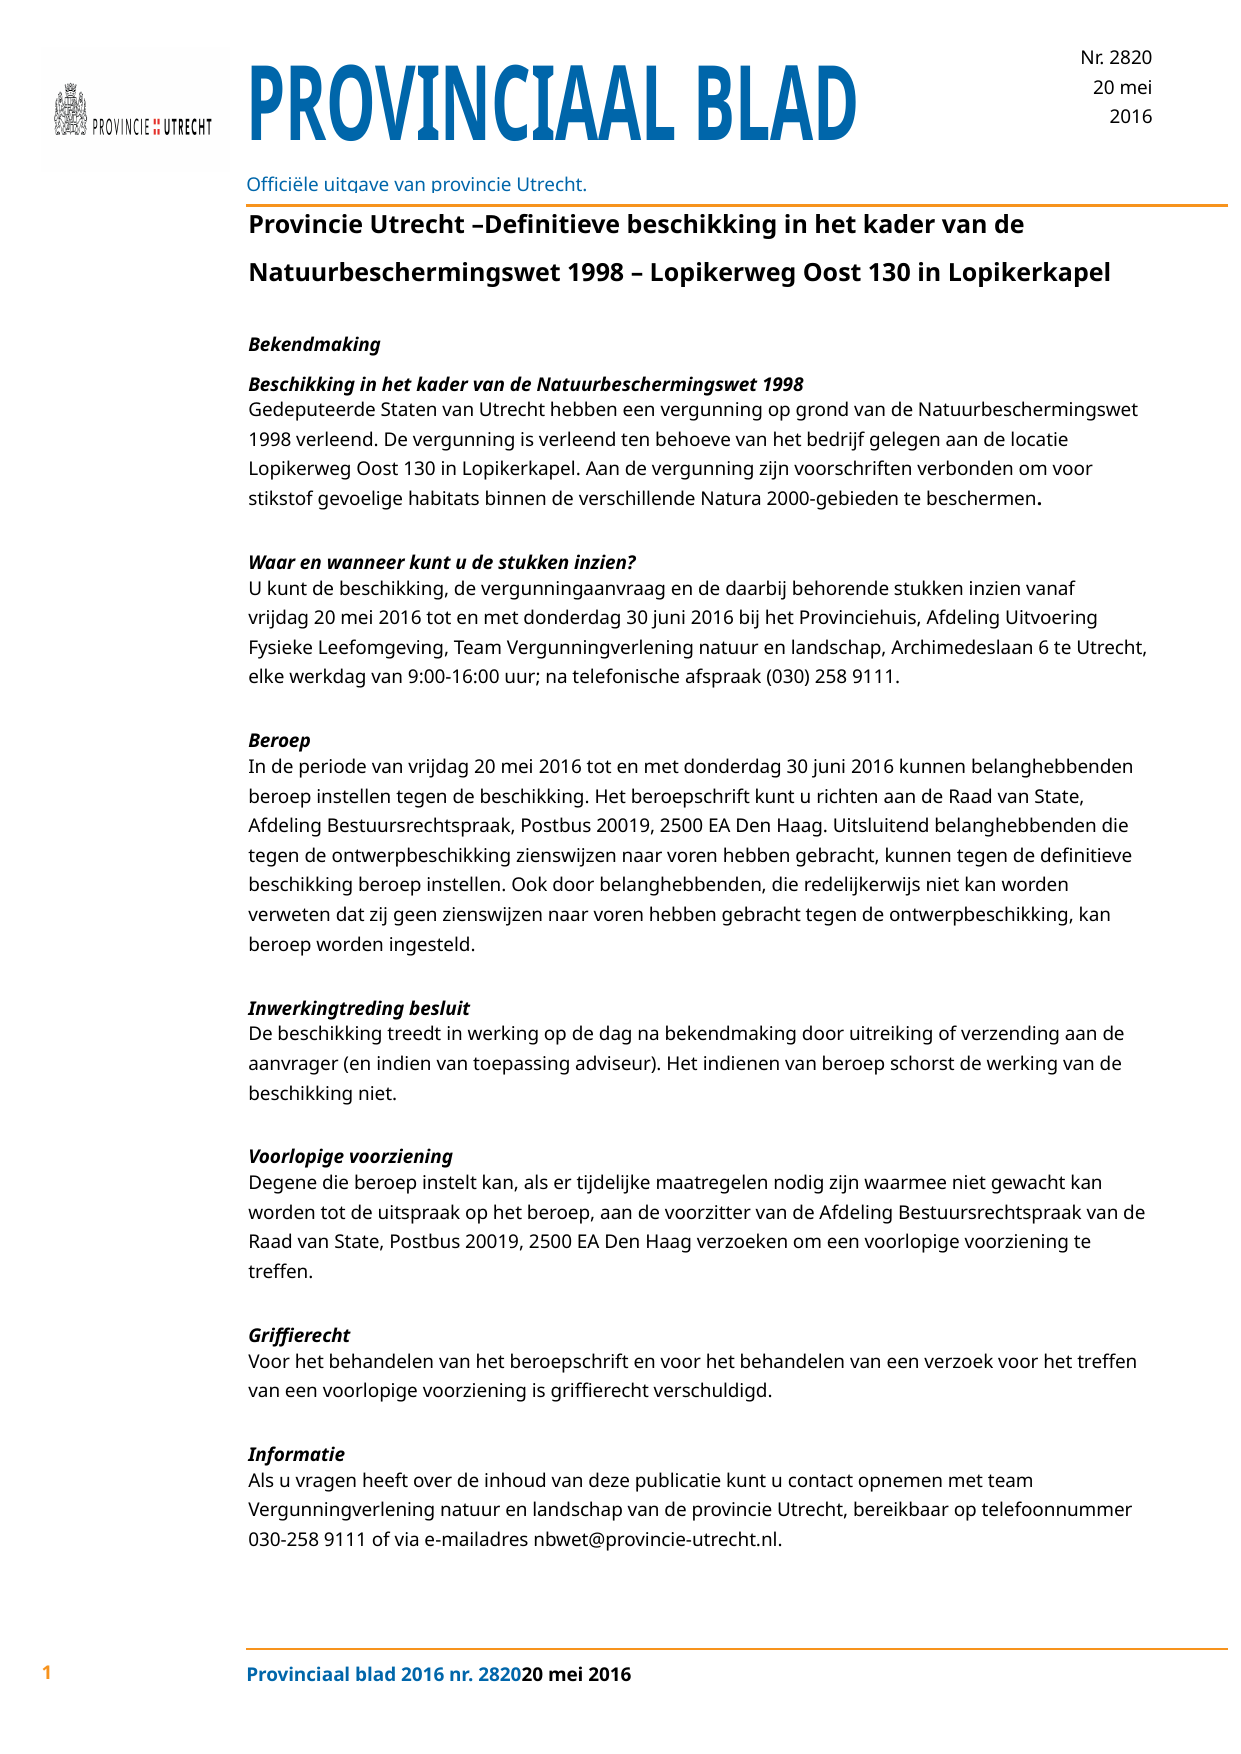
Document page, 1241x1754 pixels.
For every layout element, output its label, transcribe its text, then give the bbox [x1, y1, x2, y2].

text Beroep [248, 728, 1152, 753]
text Als u vragen heeft over de inhoud van deze publicatie kunt u contact opnemen met team Vergunningverlening natuur en landschap van de provincie Utrecht, bereikbaar op telefoonnummer 030-258 9111 of via e-mailadres nbwet@provincie-utrecht.nl. [248, 1467, 1152, 1552]
text In de periode van vrijdag 20 mei 2016 tot en met donderdag 30 juni 2016 kunnen belanghebbenden beroep instellen tegen de beschikking. Het beroepschrift kunt u richten aan de Raad van State, Afdeling Bestuursrechtspraak, Postbus 20019, 2500 EA Den Haag. Uitsluitend belanghebbenden die tegen de ontwerpbeschikking zienswijzen naar voren hebben gebracht, kunnen tegen de definitieve beschikking beroep instellen. Ook door belanghebbenden, die redelijkerwijs niet kan worden verweten dat zij geen zienswijzen naar voren hebben gebracht tegen de ontwerpbeschikking, kan beroep worden ingesteld. [248, 753, 1152, 957]
picture [41, 47, 231, 172]
text Inwerkingtreding besluit [248, 995, 1152, 1021]
text Voorlopige voorziening [248, 1144, 1152, 1169]
text Degene die beroep instelt kan, als er tijdelijke maatregelen nodig zijn waarmee niet gewacht kan worden tot de uitspraak op het beroep, aan de voorzitter van de Afdeling Bestuursrechtspraak van de Raad van State, Postbus 20019, 2500 EA Den Haag verzoeken om een voorlopige voorziening te treffen. [248, 1169, 1152, 1284]
text Provincie Utrecht –Definitieve beschikking in het kader van de Natuurbeschermingswet 1998 – Lopikerweg Oost 130 in Lopikerkapel [248, 207, 1152, 288]
text Griffierecht [248, 1322, 1152, 1348]
text Gedeputeerde Staten van Utrecht hebben een vergunning op grond van de Natuurbeschermingswet 1998 verleend. De vergunning is verleend ten behoeve van het bedrijf gelegen aan de locatie Lopikerweg Oost 130 in Lopikerkapel. Aan de vergunning zijn voorschriften verbonden om voor stikstof gevoelige habitats binnen de verschillende Natura 2000-gebieden te beschermen. [248, 396, 1152, 511]
text De beschikking treedt in werking op de dag na bekendmaking door uitreiking of verzending aan de aanvrager (en indien van toepassing adviseur). Het indienen van beroep schorst de werking van de beschikking niet. [248, 1021, 1152, 1105]
text Waar en wanneer kunt u de stukken inzien? [248, 549, 1152, 575]
text U kunt de beschikking, de vergunningaanvraag en de daarbij behorende stukken inzien vanaf vrijdag 20 mei 2016 tot en met donderdag 30 juni 2016 bij het Provinciehuis, Afdeling Uitvoering Fysieke Leefomgeving, Team Vergunningverlening natuur en landschap, Archimedeslaan 6 te Utrecht, elke werkdag van 9:00-16:00 uur; na telefonische afspraak (030) 258 9111. [248, 575, 1152, 689]
text Informatie [248, 1441, 1152, 1467]
text Voor het behandelen van het beroepschrift en voor het behandelen van een verzoek voor het treffen van een voorlopige voorziening is griffierecht verschuldigd. [248, 1348, 1152, 1403]
text Beschikking in het kader van de Natuurbeschermingswet 1998 [248, 371, 1152, 396]
text Bekendmaking [248, 331, 1152, 357]
